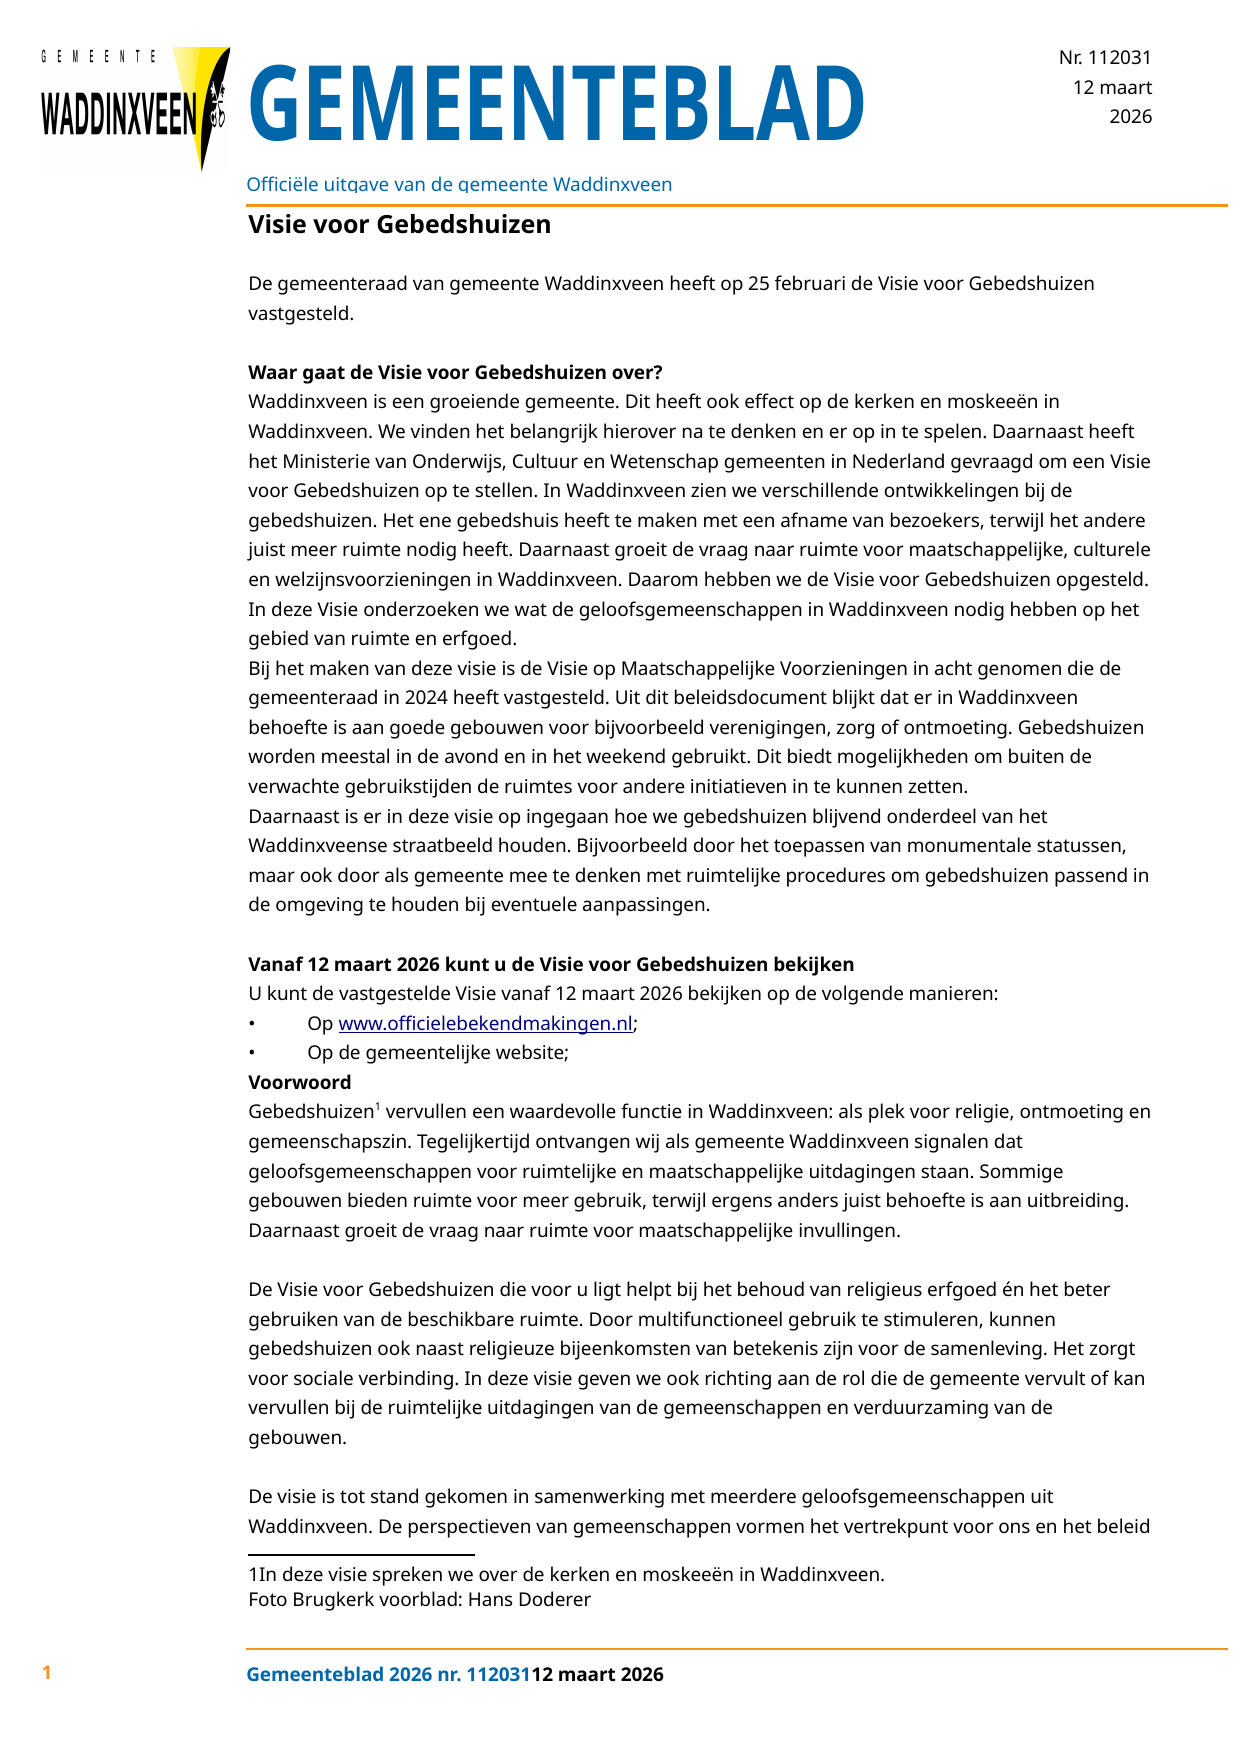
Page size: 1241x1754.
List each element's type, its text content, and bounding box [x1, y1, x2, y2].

picture [41, 47, 231, 172]
list Op www.officielebekendmakingen.nl; [248, 1010, 1152, 1036]
text De gemeenteraad van gemeente Waddinxveen heeft op 25 februari de Visie voor Gebedshuizen vastgesteld. [248, 270, 1152, 326]
text Vanaf 12 maart 2026 kunt u de Visie voor Gebedshuizen bekijken [248, 951, 1152, 976]
text Waar gaat de Visie voor Gebedshuizen over? [248, 359, 1152, 385]
text Voorwoord [248, 1069, 1152, 1095]
list Op de gemeentelijke website; [248, 1039, 1152, 1065]
text Bij het maken van deze visie is de Visie op Maatschappelijke Voorzieningen in acht genomen die de gemeenteraad in 2024 heeft vastgesteld. Uit dit beleidsdocument blijkt dat er in Waddinxveen behoefte is aan goede gebouwen voor bijvoorbeeld verenigingen, zorg of ontmoeting. Gebedshuizen worden meestal in de avond en in het weekend gebruikt. Dit biedt mogelijkheden om buiten de verwachte gebruikstijden de ruimtes voor andere initiatieven in te kunnen zetten. [248, 655, 1152, 799]
text In deze visie spreken we over de kerken en moskeeën in Waddinxveen. [248, 1561, 1152, 1586]
text De visie is tot stand gekomen in samenwerking met meerdere geloofsgemeenschappen uit Waddinxveen. De perspectieven van gemeenschappen vormen het vertrekpunt voor ons en het beleid [248, 1483, 1152, 1538]
text Gebedshuizen vervullen een waardevolle functie in Waddinxveen: als plek voor religie, ontmoeting en gemeenschapszin. Tegelijkertijd ontvangen wij als gemeente Waddinxveen signalen dat geloofsgemeenschappen voor ruimtelijke en maatschappelijke uitdagingen staan. Sommige gebouwen bieden ruimte voor meer gebruik, terwijl ergens anders juist behoefte is aan uitbreiding. Daarnaast groeit de vraag naar ruimte voor maatschappelijke invullingen. [248, 1099, 1152, 1243]
text Waddinxveen is een groeiende gemeente. Dit heeft ook effect op de kerken en moskeeën in Waddinxveen. We vinden het belangrijk hierover na te denken en er op in te spelen. Daarnaast heeft het Ministerie van Onderwijs, Cultuur en Wetenschap gemeenten in Nederland gevraagd om een Visie voor Gebedshuizen op te stellen. In Waddinxveen zien we verschillende ontwikkelingen bij de gebedshuizen. Het ene gebedshuis heeft te maken met een afname van bezoekers, terwijl het andere juist meer ruimte nodig heeft. Daarnaast groeit de vraag naar ruimte voor maatschappelijke, culturele en welzijnsvoorzieningen in Waddinxveen. Daarom hebben we de Visie voor Gebedshuizen opgesteld. In deze Visie onderzoeken we wat de geloofsgemeenschappen in Waddinxveen nodig hebben op het gebied van ruimte en erfgoed. [248, 389, 1152, 651]
text U kunt de vastgestelde Visie vanaf 12 maart 2026 bekijken op de volgende manieren: [248, 980, 1152, 1006]
text Daarnaast is er in deze visie op ingegaan hoe we gebedshuizen blijvend onderdeel van het Waddinxveense straatbeeld houden. Bijvoorbeeld door het toepassen van monumentale statussen, maar ook door als gemeente mee te denken met ruimtelijke procedures om gebedshuizen passend in de omgeving te houden bij eventuele aanpassingen. [248, 803, 1152, 917]
text Visie voor Gebedshuizen [248, 207, 1152, 241]
text De Visie voor Gebedshuizen die voor u ligt helpt bij het behoud van religieus erfgoed én het beter gebruiken van de beschikbare ruimte. Door multifunctioneel gebruik te stimuleren, kunnen gebedshuizen ook naast religieuze bijeenkomsten van betekenis zijn voor de samenleving. Het zorgt voor sociale verbinding. In deze visie geven we ook richting aan de rol die de gemeente vervult of kan vervullen bij de ruimtelijke uitdagingen van de gemeenschappen en verduurzaming van de gebouwen. [248, 1276, 1152, 1450]
text Foto Brugkerk voorblad: Hans Doderer [248, 1586, 1152, 1612]
